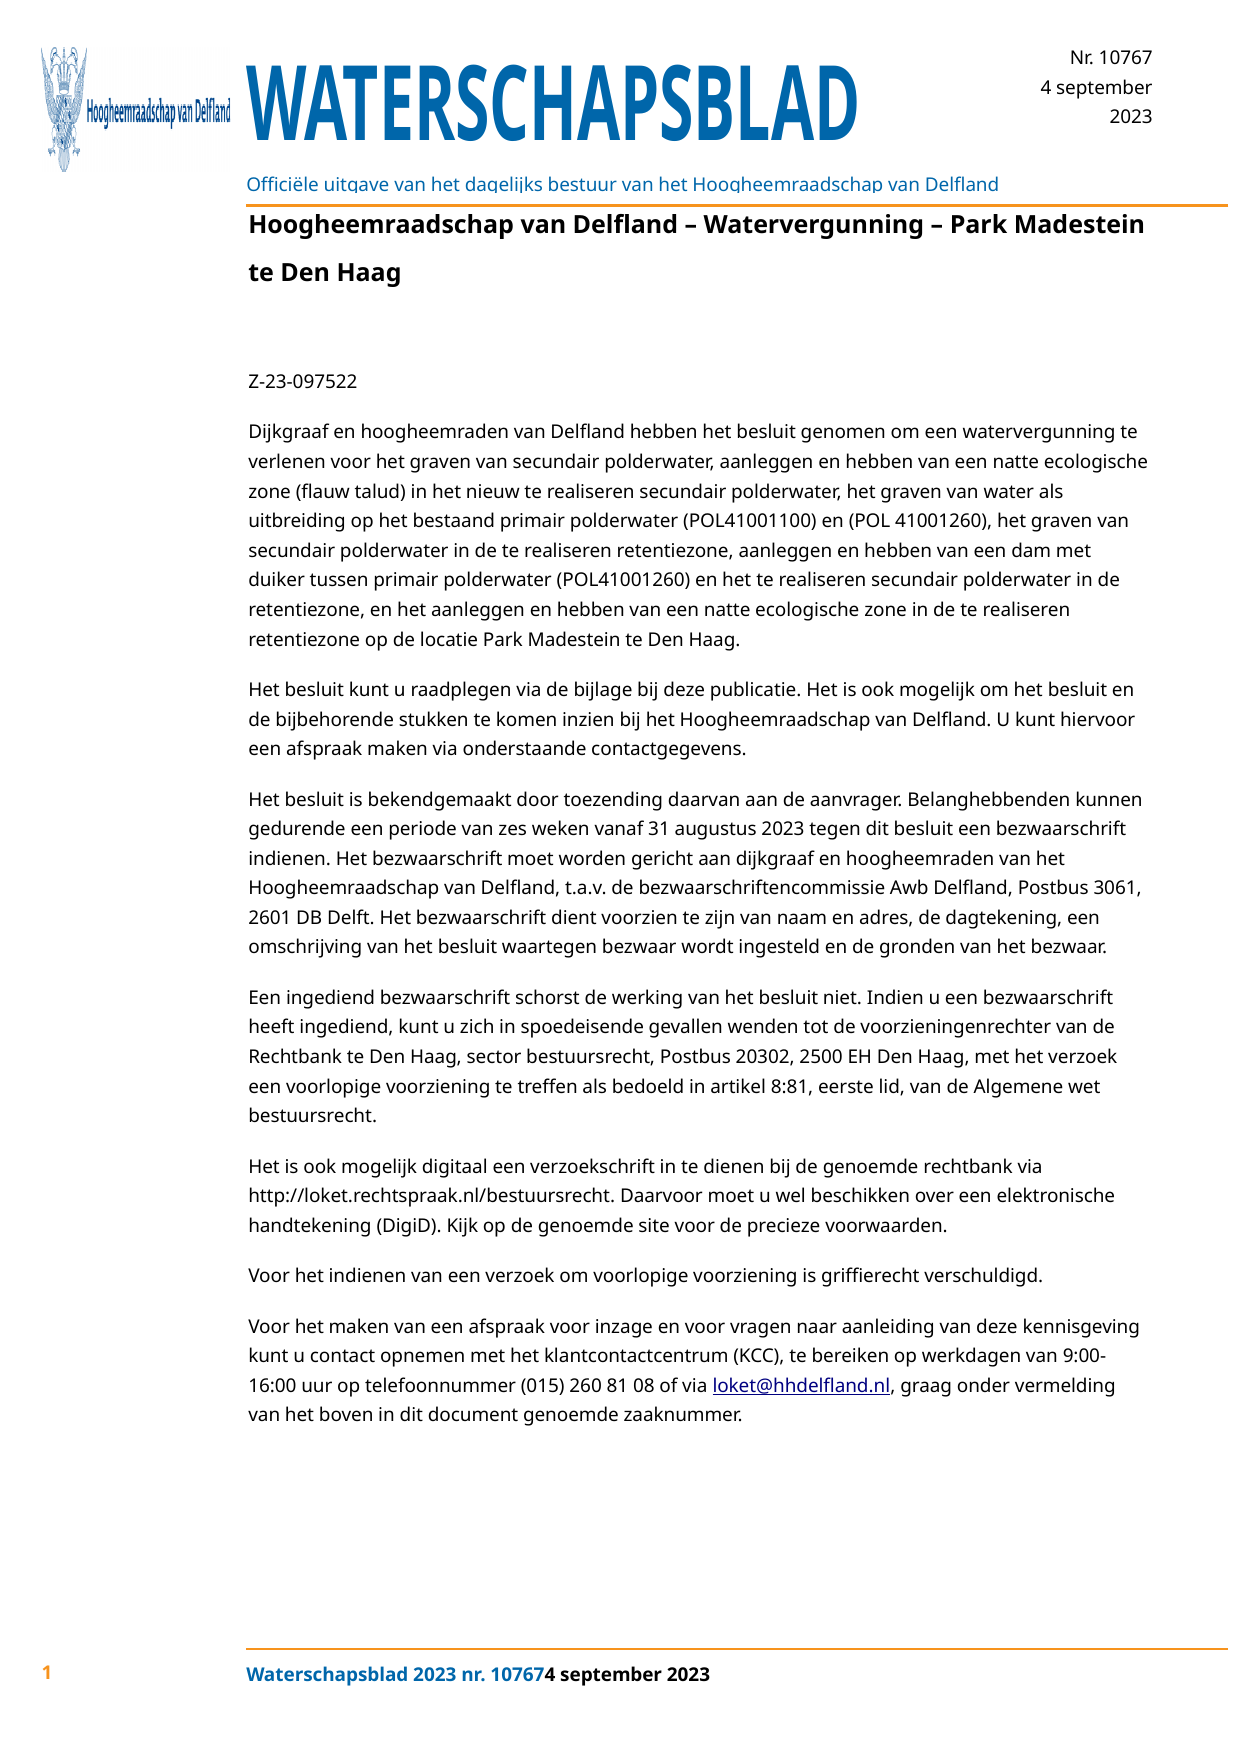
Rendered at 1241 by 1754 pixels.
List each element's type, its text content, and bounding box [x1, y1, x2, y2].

text Voor het maken van een afspraak voor inzage en voor vragen naar aanleiding van deze kennisgeving kunt u contact opnemen met het klantcontactcentrum (KCC), te bereiken op werkdagen van 9:00-16:00 uur op telefoonnummer (015) 260 81 08 of via loket@hhdelfland.nl, graag onder vermelding van het boven in dit document genoemde zaaknummer. [248, 1313, 1152, 1427]
text Het is ook mogelijk digitaal een verzoekschrift in te dienen bij de genoemde rechtbank via http://loket.rechtspraak.nl/bestuursrecht. Daarvoor moet u wel beschikken over een elektronische handtekening (DigiD). Kijk op de genoemde site voor de precieze voorwaarden. [248, 1153, 1152, 1238]
text Dijkgraaf en hoogheemraden van Delfland hebben het besluit genomen om een watervergunning te verlenen voor het graven van secundair polderwater, aanleggen en hebben van een natte ecologische zone (flauw talud) in het nieuw te realiseren secundair polderwater, het graven van water als uitbreiding op het bestaand primair polderwater (POL41001100) en (POL 41001260), het graven van secundair polderwater in de te realiseren retentiezone, aanleggen en hebben van een dam met duiker tussen primair polderwater (POL41001260) en het te realiseren secundair polderwater in de retentiezone, en het aanleggen en hebben van een natte ecologische zone in de te realiseren retentiezone op de locatie Park Madestein te Den Haag. [248, 419, 1152, 652]
picture [41, 47, 231, 172]
text Z-23-097522 [248, 368, 1152, 394]
text Het besluit kunt u raadplegen via de bijlage bij deze publicatie. Het is ook mogelijk om het besluit en de bijbehorende stukken te komen inzien bij het Hoogheemraadschap van Delfland. U kunt hiervoor een afspraak maken via onderstaande contactgegevens. [248, 676, 1152, 761]
text Hoogheemraadschap van Delfland – Watervergunning – Park Madestein te Den Haag [248, 207, 1152, 288]
text Een ingediend bezwaarschrift schorst de werking van het besluit niet. Indien u een bezwaarschrift heeft ingediend, kunt u zich in spoedeisende gevallen wenden tot de voorzieningenrechter van de Rechtbank te Den Haag, sector bestuursrecht, Postbus 20302, 2500 EH Den Haag, met het verzoek een voorlopige voorziening te treffen als bedoeld in artikel 8:81, eerste lid, van de Algemene wet bestuursrecht. [248, 984, 1152, 1128]
text Het besluit is bekendgemaakt door toezending daarvan aan de aanvrager. Belanghebbenden kunnen gedurende een periode van zes weken vanaf 31 augustus 2023 tegen dit besluit een bezwaarschrift indienen. Het bezwaarschrift moet worden gericht aan dijkgraaf en hoogheemraden van het Hoogheemraadschap van Delfland, t.a.v. de bezwaarschriftencommissie Awb Delfland, Postbus 3061, 2601 DB Delft. Het bezwaarschrift dient voorzien te zijn van naam en adres, de dagtekening, een omschrijving van het besluit waartegen bezwaar wordt ingesteld en de gronden van het bezwaar. [248, 786, 1152, 959]
text Voor het indienen van een verzoek om voorlopige voorziening is griffierecht verschuldigd. [248, 1262, 1152, 1288]
